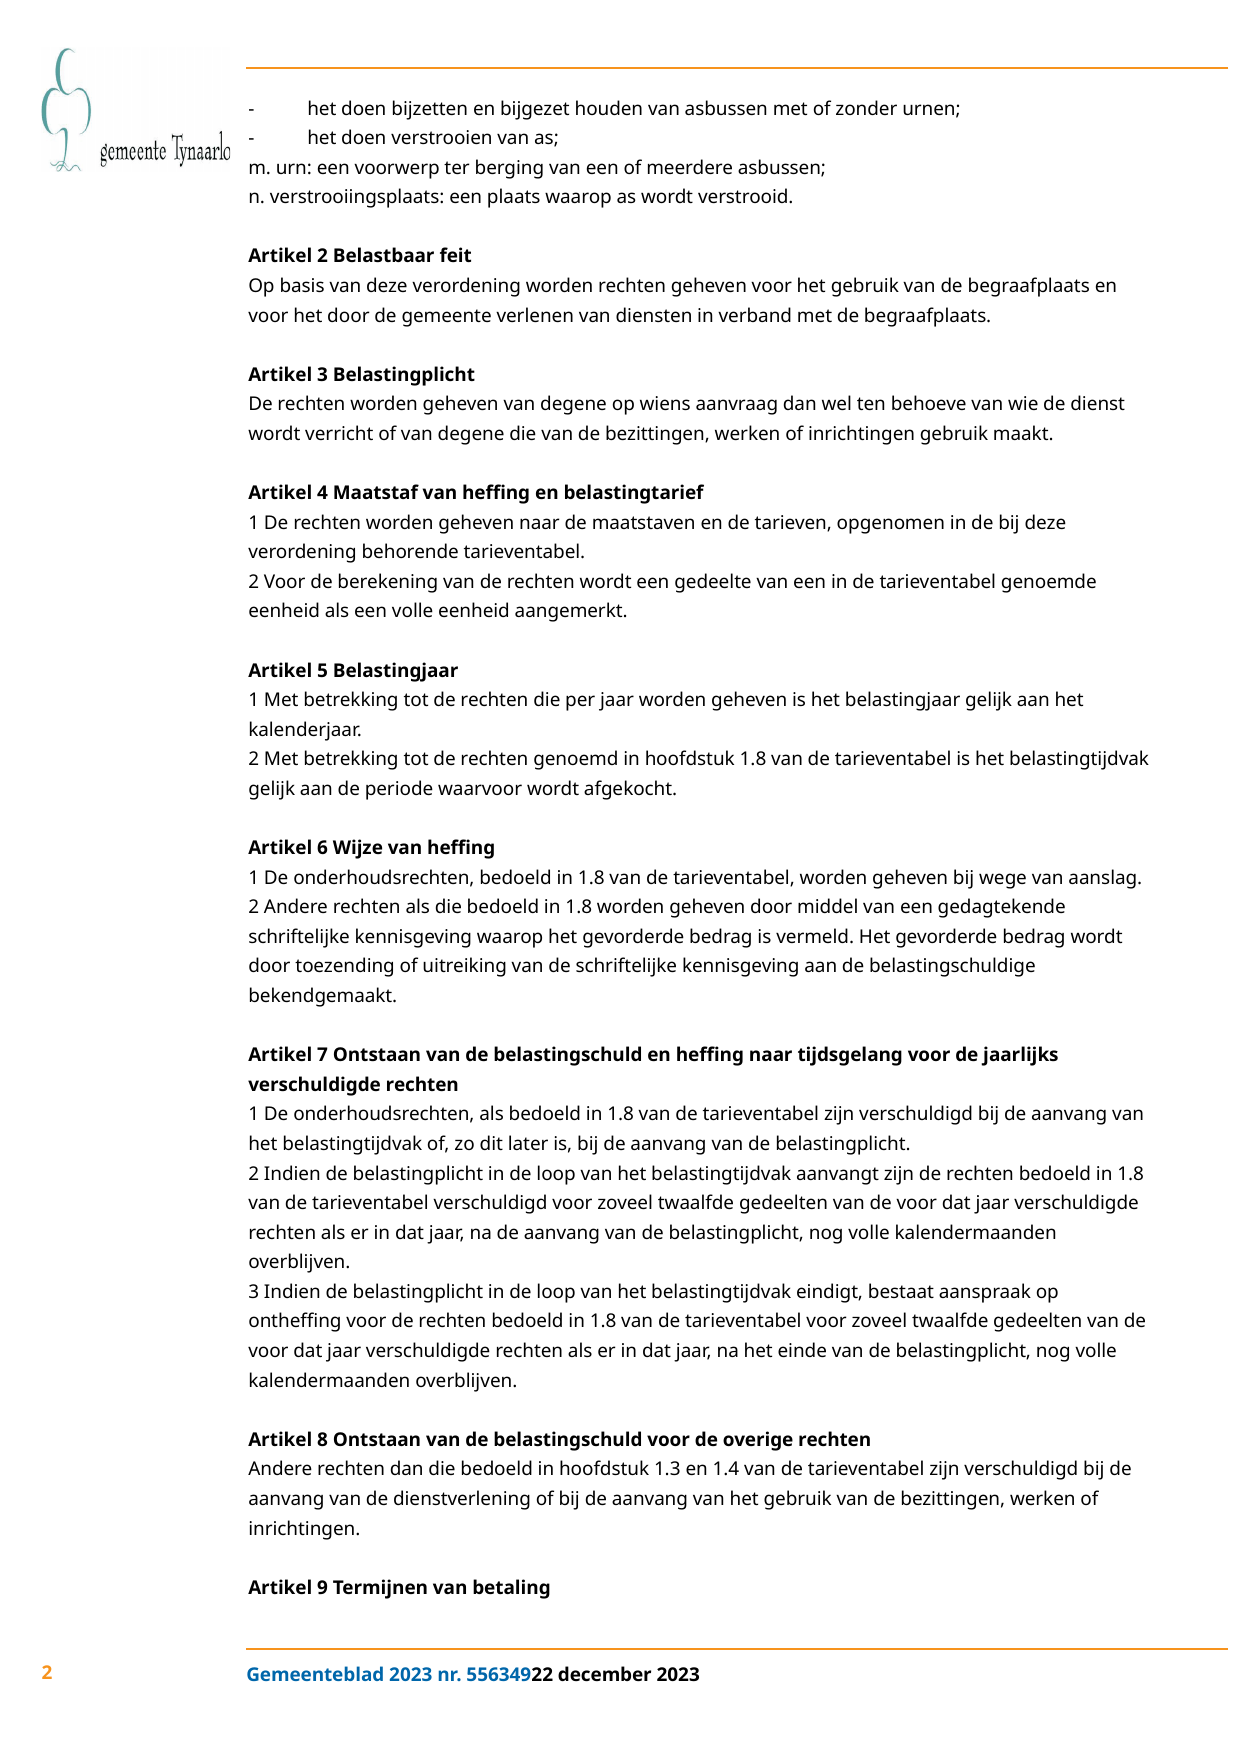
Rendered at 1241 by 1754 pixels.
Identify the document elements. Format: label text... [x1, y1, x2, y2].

text Andere rechten dan die bedoeld in hoofdstuk 1.3 en 1.4 van de tarieventabel zijn verschuldigd bij de aanvang van de dienstverlening of bij de aanvang van het gebruik van de bezittingen, werken of inrichtingen. [248, 1456, 1152, 1541]
list het doen verstrooien van as; [248, 124, 1152, 150]
text 1 Met betrekking tot de rechten die per jaar worden geheven is het belastingjaar gelijk aan het kalenderjaar. [248, 686, 1152, 742]
text Artikel 4 Maatstaf van heffing en belastingtarief [248, 479, 1152, 505]
text Artikel 3 Belastingplicht [248, 361, 1152, 387]
text 2 Voor de berekening van de rechten wordt een gedeelte van een in de tarieventabel genoemde eenheid als een volle eenheid aangemerkt. [248, 568, 1152, 623]
text m. urn: een voorwerp ter berging van een of meerdere asbussen; [248, 154, 1152, 180]
text n. verstrooiingsplaats: een plaats waarop as wordt verstrooid. [248, 183, 1152, 209]
picture [41, 47, 231, 172]
text 1 De rechten worden geheven naar de maatstaven en de tarieven, opgenomen in de bij deze verordening behorende tarieventabel. [248, 509, 1152, 564]
text Artikel 2 Belastbaar feit [248, 243, 1152, 268]
text Artikel 6 Wijze van heffing [248, 834, 1152, 860]
text 3 Indien de belastingplicht in de loop van het belastingtijdvak eindigt, bestaat aanspraak op ontheffing voor de rechten bedoeld in 1.8 van de tarieventabel voor zoveel twaalfde gedeelten van de voor dat jaar verschuldigde rechten als er in dat jaar, na het einde van de belastingplicht, nog volle kalendermaanden overblijven. [248, 1278, 1152, 1393]
text 2 Indien de belastingplicht in de loop van het belastingtijdvak aanvangt zijn de rechten bedoeld in 1.8 van de tarieventabel verschuldigd voor zoveel twaalfde gedeelten van de voor dat jaar verschuldigde rechten als er in dat jaar, na de aanvang van de belastingplicht, nog volle kalendermaanden overblijven. [248, 1160, 1152, 1274]
text Artikel 8 Ontstaan van de belastingschuld voor de overige rechten [248, 1426, 1152, 1452]
text 1 De onderhoudsrechten, als bedoeld in 1.8 van de tarieventabel zijn verschuldigd bij de aanvang van het belastingtijdvak of, zo dit later is, bij de aanvang van de belastingplicht. [248, 1101, 1152, 1156]
text 2 Met betrekking tot de rechten genoemd in hoofdstuk 1.8 van de tarieventabel is het belastingtijdvak gelijk aan de periode waarvoor wordt afgekocht. [248, 746, 1152, 801]
text Artikel 9 Termijnen van betaling [248, 1574, 1152, 1600]
text Artikel 7 Ontstaan van de belastingschuld en heffing naar tijdsgelang voor de jaarlijks verschuldigde rechten [248, 1041, 1152, 1097]
text Op basis van deze verordening worden rechten geheven voor het gebruik van de begraafplaats en voor het door de gemeente verlenen van diensten in verband met de begraafplaats. [248, 272, 1152, 328]
text 2 Andere rechten als die bedoeld in 1.8 worden geheven door middel van een gedagtekende schriftelijke kennisgeving waarop het gevorderde bedrag is vermeld. Het gevorderde bedrag wordt door toezending of uitreiking van de schriftelijke kennisgeving aan de belastingschuldige bekendgemaakt. [248, 893, 1152, 1008]
list het doen bijzetten en bijgezet houden van asbussen met of zonder urnen; [248, 95, 1152, 121]
text Artikel 5 Belastingjaar [248, 657, 1152, 683]
text De rechten worden geheven van degene op wiens aanvraag dan wel ten behoeve van wie de dienst wordt verricht of van degene die van de bezittingen, werken of inrichtingen gebruik maakt. [248, 391, 1152, 446]
text 1 De onderhoudsrechten, bedoeld in 1.8 van de tarieventabel, worden geheven bij wege van aanslag. [248, 864, 1152, 890]
